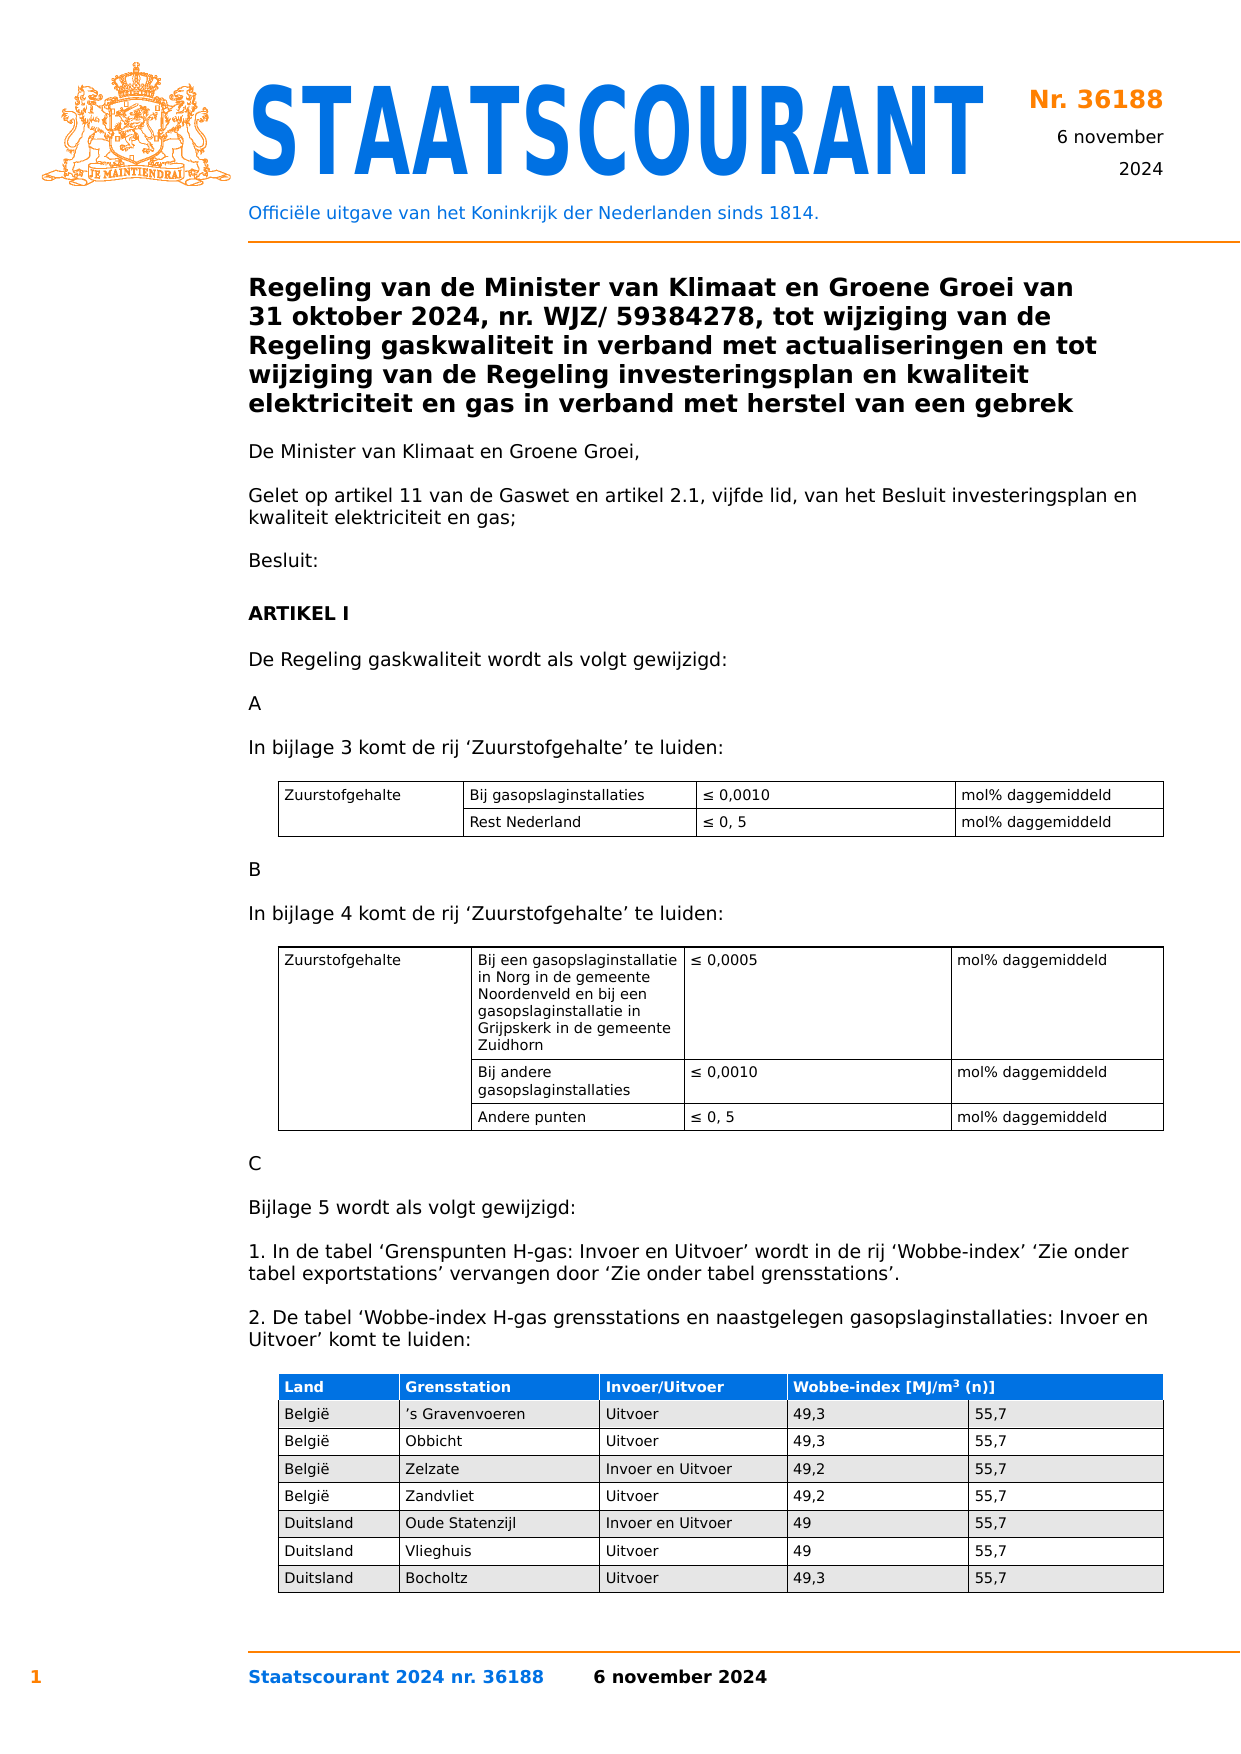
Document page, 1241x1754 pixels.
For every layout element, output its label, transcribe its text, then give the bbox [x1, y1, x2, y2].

text In bijlage 4 komt de rij ‘Zuurstofgehalte’ te luiden: [248, 902, 1163, 924]
table_cell 2024 [998, 153, 1240, 203]
table_cell Rest Nederland [464, 809, 696, 836]
table_cell Andere punten [472, 1104, 684, 1130]
table_cell mol% daggemiddeld [952, 1104, 1163, 1130]
table_cell Bij andere gasopslaginstallaties [472, 1060, 684, 1103]
table_cell 55,7 [969, 1538, 1163, 1564]
table_cell 49,2 [788, 1456, 968, 1482]
text In bijlage 3 komt de rij ‘Zuurstofgehalte’ te luiden: [248, 737, 1163, 759]
table_header Zuurstofgehalte [279, 782, 463, 836]
text 2. De tabel ‘Wobbe-index H-gas grensstations en naastgelegen gasopslaginstallaties: Invoer en Uitvoer’ komt te luiden: [248, 1307, 1163, 1351]
table_cell mol% daggemiddeld [952, 1060, 1163, 1103]
table_cell Uitvoer [600, 1566, 787, 1592]
table_cell Uitvoer [600, 1483, 787, 1510]
text B [248, 859, 1163, 881]
text Bijlage 5 wordt als volgt gewijzigd: [248, 1197, 1163, 1219]
table_header Grensstation [400, 1374, 599, 1400]
table_header Zuurstofgehalte [279, 948, 471, 1130]
table_cell Zelzate [400, 1456, 599, 1482]
table_cell Bocholtz [400, 1566, 599, 1592]
table_header Wobbe-index [MJ/m3 (n)] [788, 1374, 1163, 1400]
table_cell 55,7 [969, 1511, 1163, 1537]
table_header mol% daggemiddeld [956, 782, 1163, 808]
table_cell 49,3 [788, 1401, 968, 1427]
table_cell Uitvoer [600, 1538, 787, 1564]
picture [41, 62, 231, 186]
subtitle Regeling van de Minister van Klimaat en Groene Groei van 31 oktober 2024, nr. WJZ/ 59384278, tot wijziging van de Regeling gaskwaliteit in verband met actualiseringen en tot wijziging van de Regeling investeringsplan en kwaliteit elektriciteit en gas in verband met herstel van een gebrek [248, 273, 1163, 419]
text Besluit: [248, 550, 1163, 572]
table_cell 49 [788, 1538, 968, 1564]
table_header STAATSCOURANT [248, 62, 998, 203]
table_cell Vlieghuis [400, 1538, 599, 1564]
table_header Invoer/Uitvoer [600, 1374, 787, 1400]
table_cell 55,7 [969, 1429, 1163, 1455]
table_header Land [279, 1374, 399, 1400]
table_cell 49,2 [788, 1483, 968, 1510]
table_header mol% daggemiddeld [952, 948, 1163, 1059]
table_cell 55,7 [969, 1566, 1163, 1592]
table_cell 55,7 [969, 1401, 1163, 1427]
table_header Bij gasopslaginstallaties [464, 782, 696, 808]
table_cell 49 [788, 1511, 968, 1537]
table_cell België [279, 1456, 399, 1482]
table_cell Invoer en Uitvoer [600, 1511, 787, 1537]
text De Minister van Klimaat en Groene Groei, [248, 441, 1163, 463]
table_cell 6 november [998, 121, 1240, 153]
table_cell Obbicht [400, 1429, 599, 1455]
table_cell Officiële uitgave van het Koninkrijk der Nederlanden sinds 1814. [248, 203, 1240, 241]
table_cell ’s Gravenvoeren [400, 1401, 599, 1427]
table_cell ≤ 0, 5 [685, 1104, 951, 1130]
table_cell Oude Statenzijl [400, 1511, 599, 1537]
table_header ≤ 0,0005 [685, 948, 951, 1059]
table_header Bij een gasopslaginstallatie in Norg in de gemeente Noordenveld en bij een gasopslaginstallatie in Grijpskerk in de gemeente Zuidhorn [472, 948, 684, 1059]
table_cell Duitsland [279, 1511, 399, 1537]
subtitle ARTIKEL I [248, 602, 1163, 624]
table_cell België [279, 1483, 399, 1510]
table_cell België [279, 1401, 399, 1427]
table_cell Duitsland [279, 1566, 399, 1592]
table_cell 49,3 [788, 1429, 968, 1455]
table_cell Zandvliet [400, 1483, 599, 1510]
table_cell mol% daggemiddeld [956, 809, 1163, 836]
text A [248, 693, 1163, 715]
text C [248, 1153, 1163, 1175]
table_cell Uitvoer [600, 1429, 787, 1455]
text 1. In de tabel ‘Grenspunten H-gas: Invoer en Uitvoer’ wordt in de rij ‘Wobbe-index’ ‘Zie onder tabel exportstations’ vervangen door ‘Zie onder tabel grensstations’. [248, 1241, 1163, 1285]
table_cell België [279, 1429, 399, 1455]
table_cell 55,7 [969, 1483, 1163, 1510]
table_cell 55,7 [969, 1456, 1163, 1482]
table_cell ≤ 0,0010 [685, 1060, 951, 1103]
table_cell ≤ 0, 5 [697, 809, 955, 836]
table_cell Invoer en Uitvoer [600, 1456, 787, 1482]
text De Regeling gaskwaliteit wordt als volgt gewijzigd: [248, 649, 1163, 671]
table_cell Uitvoer [600, 1401, 787, 1427]
text Gelet op artikel 11 van de Gaswet en artikel 2.1, vijfde lid, van het Besluit investeringsplan en kwaliteit elektriciteit en gas; [248, 484, 1163, 528]
table_cell 49,3 [788, 1566, 968, 1592]
table_header Nr. 36188 [998, 62, 1240, 121]
table_header [25, 62, 248, 241]
table_header ≤ 0,0010 [697, 782, 955, 808]
table_cell Duitsland [279, 1538, 399, 1564]
